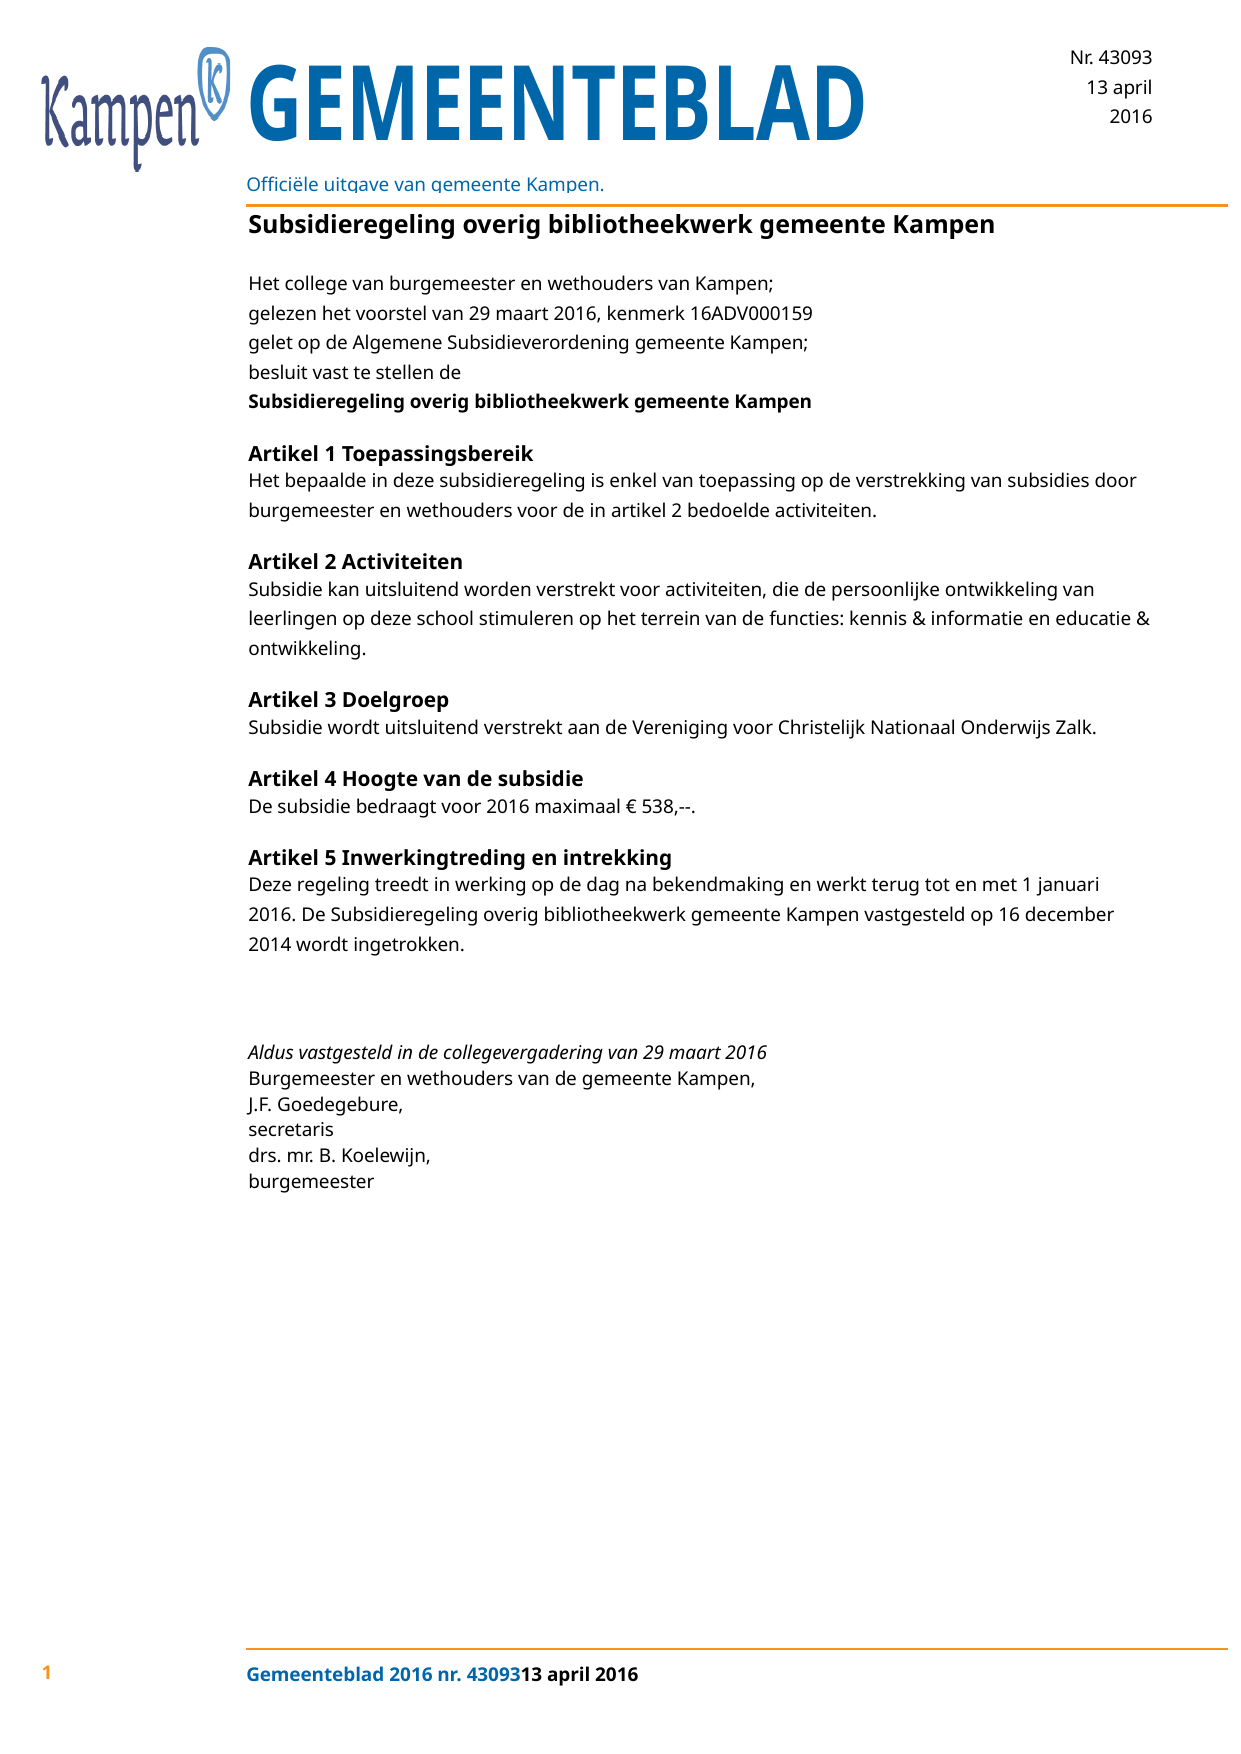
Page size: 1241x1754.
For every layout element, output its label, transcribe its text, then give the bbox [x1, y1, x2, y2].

text burgemeester [248, 1168, 1152, 1194]
text J.F. Goedegebure, [248, 1091, 1152, 1116]
text Artikel 1 Toepassingsbereik [248, 439, 1152, 467]
text De subsidie bedraagt voor 2016 maximaal € 538,--. [248, 793, 1152, 818]
text Het bepaalde in deze subsidieregeling is enkel van toepassing op de verstrekking van subsidies door burgemeester en wethouders voor de in artikel 2 bedoelde activiteiten. [248, 467, 1152, 523]
text Subsidie wordt uitsluitend verstrekt aan de Vereniging voor Christelijk Nationaal Onderwijs Zalk. [248, 714, 1152, 740]
text Subsidieregeling overig bibliotheekwerk gemeente Kampen [248, 207, 1152, 241]
text drs. mr. B. Koelewijn, [248, 1142, 1152, 1168]
text Subsidieregeling overig bibliotheekwerk gemeente Kampen [248, 389, 1152, 414]
text Artikel 5 Inwerkingtreding en intrekking [248, 843, 1152, 872]
text Het college van burgemeester en wethouders van Kampen; [248, 270, 1152, 296]
text Subsidie kan uitsluitend worden verstrekt voor activiteiten, die de persoonlijke ontwikkeling van leerlingen op deze school stimuleren op het terrein van de functies: kennis & informatie en educatie & ontwikkeling. [248, 576, 1152, 661]
text Artikel 4 Hoogte van de subsidie [248, 764, 1152, 793]
text gelet op de Algemene Subsidieverordening gemeente Kampen; [248, 329, 1152, 355]
text Artikel 2 Activiteiten [248, 547, 1152, 576]
text Deze regeling treedt in werking op de dag na bekendmaking en werkt terug tot en met 1 januari 2016. De Subsidieregeling overig bibliotheekwerk gemeente Kampen vastgesteld op 16 december 2014 wordt ingetrokken. [248, 872, 1152, 957]
text besluit vast te stellen de [248, 359, 1152, 385]
text Burgemeester en wethouders van de gemeente Kampen, [248, 1065, 1152, 1091]
text gelezen het voorstel van 29 maart 2016, kenmerk 16ADV000159 [248, 300, 1152, 326]
text secretaris [248, 1116, 1152, 1142]
text Aldus vastgesteld in de collegevergadering van 29 maart 2016 [248, 1039, 1152, 1065]
picture [41, 47, 231, 172]
text Artikel 3 Doelgroep [248, 686, 1152, 714]
